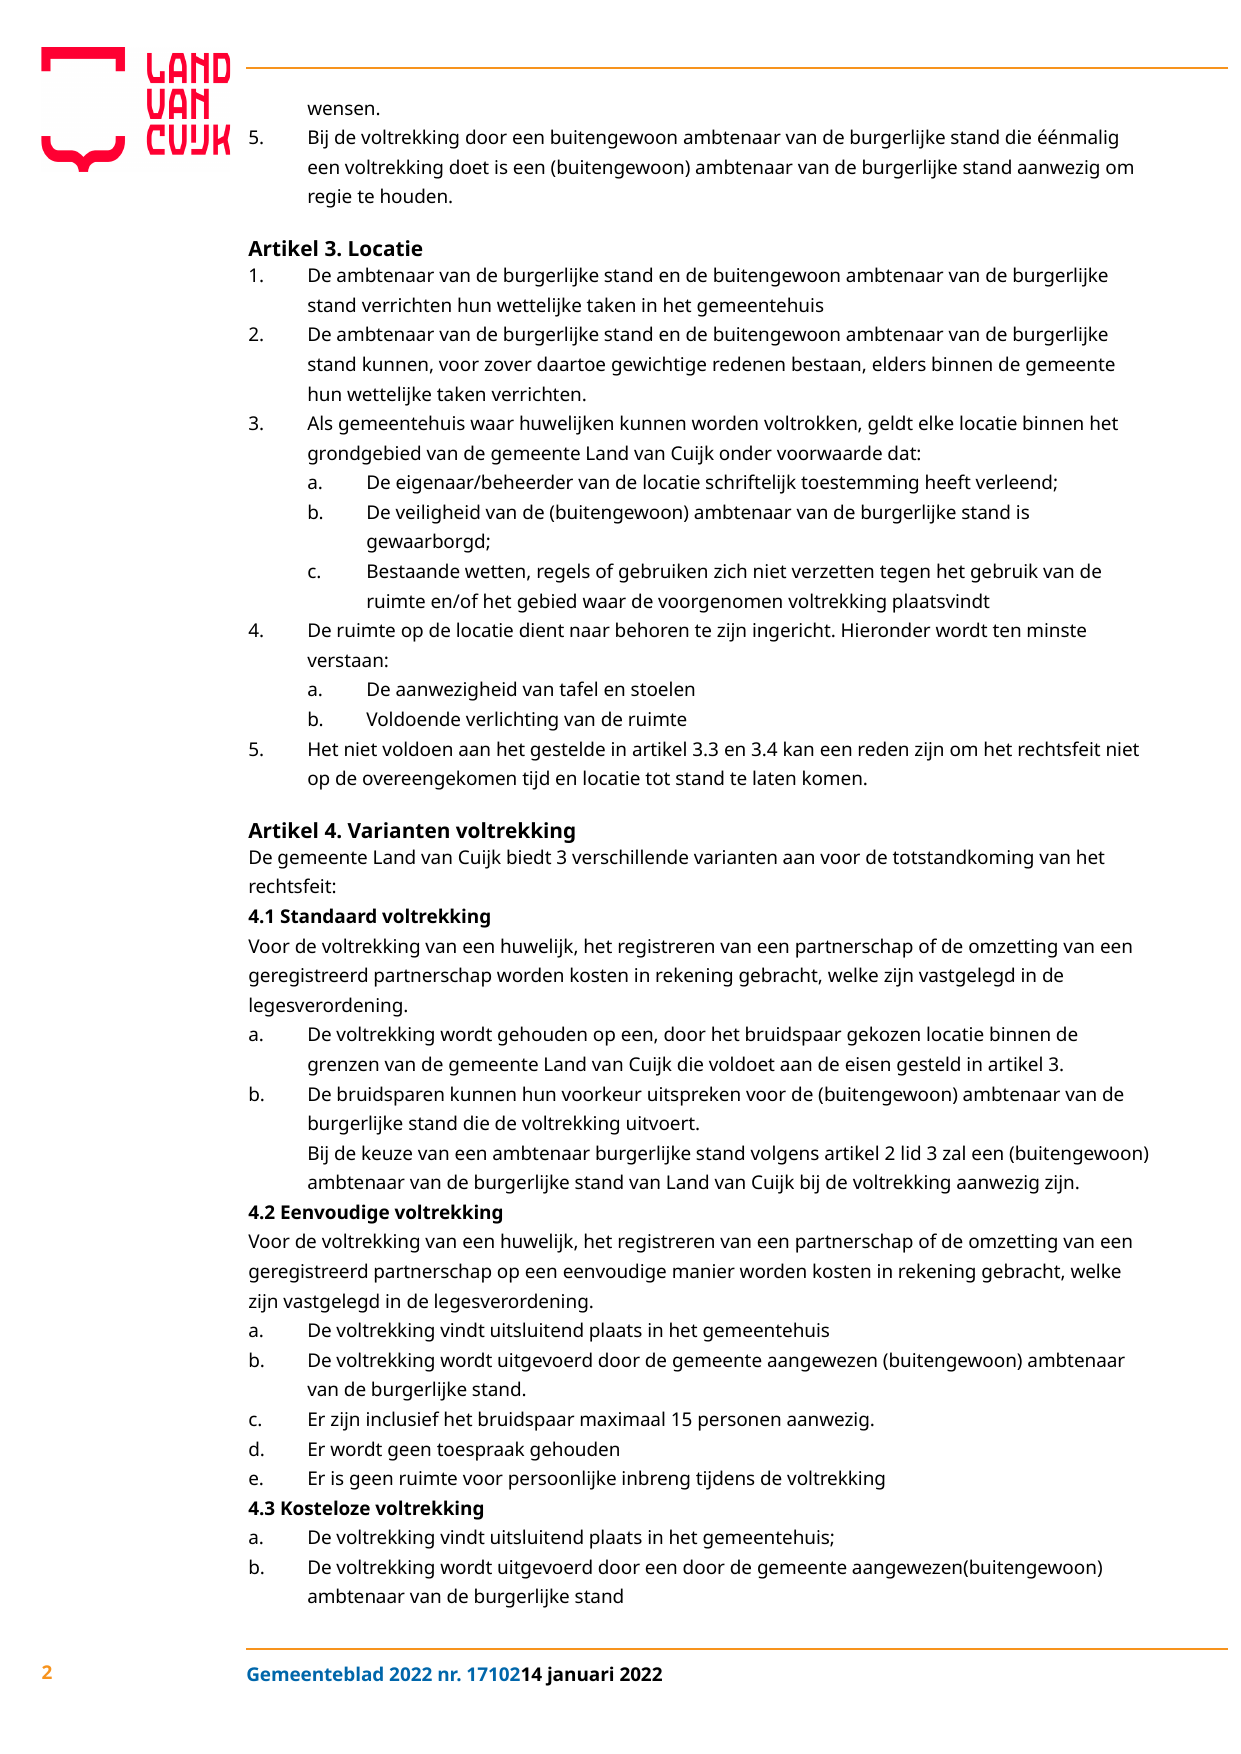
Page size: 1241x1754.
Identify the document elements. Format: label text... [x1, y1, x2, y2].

text Artikel 3. Locatie [248, 234, 1152, 262]
list De ambtenaar van de burgerlijke stand en de buitengewoon ambtenaar van de burgerlijke stand kunnen, voor zover daartoe gewichtige redenen bestaan, elders binnen de gemeente hun wettelijke taken verrichten. [248, 322, 1152, 406]
list De ambtenaar van de burgerlijke stand en de buitengewoon ambtenaar van de burgerlijke stand verrichten hun wettelijke taken in het gemeentehuis [248, 262, 1152, 318]
list Als gemeentehuis waar huwelijken kunnen worden voltrokken, geldt elke locatie binnen het grondgebied van de gemeente Land van Cuijk onder voorwaarde dat: [248, 410, 1152, 466]
list Bestaande wetten, regels of gebruiken zich niet verzetten tegen het gebruik van de ruimte en/of het gebied waar de voorgenomen voltrekking plaatsvindt [307, 558, 1152, 613]
list De eigenaar/beheerder van de locatie schriftelijk toestemming heeft verleend; [307, 469, 1152, 495]
list De voltrekking wordt uitgevoerd door een door de gemeente aangewezen(buitengewoon) ambtenaar van de burgerlijke stand [248, 1554, 1152, 1609]
list Bij de voltrekking door een buitengewoon ambtenaar van de burgerlijke stand die éénmalig een voltrekking doet is een (buitengewoon) ambtenaar van de burgerlijke stand aanwezig om regie te houden. [248, 124, 1152, 209]
text De gemeente Land van Cuijk biedt 3 verschillende varianten aan voor de totstandkoming van het rechtsfeit: [248, 844, 1152, 899]
list De voltrekking wordt uitgevoerd door de gemeente aangewezen (buitengewoon) ambtenaar van de burgerlijke stand. [248, 1347, 1152, 1402]
picture [41, 47, 231, 172]
text 4.3 Kosteloze voltrekking [248, 1495, 1152, 1521]
list De ruimte op de locatie dient naar behoren te zijn ingericht. Hieronder wordt ten minste verstaan: [248, 617, 1152, 673]
list Er zijn inclusief het bruidspaar maximaal 15 personen aanwezig. [248, 1406, 1152, 1432]
list Bij de keuze van een ambtenaar burgerlijke stand volgens artikel 2 lid 3 zal een (buitengewoon) ambtenaar van de burgerlijke stand van Land van Cuijk bij de voltrekking aanwezig zijn. [248, 1140, 1152, 1195]
list De voltrekking vindt uitsluitend plaats in het gemeentehuis [248, 1317, 1152, 1343]
list wensen. [248, 95, 1152, 121]
list Er wordt geen toespraak gehouden [248, 1436, 1152, 1462]
list Er is geen ruimte voor persoonlijke inbreng tijdens de voltrekking [248, 1465, 1152, 1491]
list De veiligheid van de (buitengewoon) ambtenaar van de burgerlijke stand is gewaarborgd; [307, 499, 1152, 554]
list Het niet voldoen aan het gestelde in artikel 3.3 en 3.4 kan een reden zijn om het rechtsfeit niet op de overeengekomen tijd en locatie tot stand te laten komen. [248, 736, 1152, 791]
text Voor de voltrekking van een huwelijk, het registreren van een partnerschap of de omzetting van een geregistreerd partnerschap worden kosten in rekening gebracht, welke zijn vastgelegd in de legesverordening. [248, 933, 1152, 1018]
text 4.2 Eenvoudige voltrekking [248, 1199, 1152, 1225]
list Voldoende verlichting van de ruimte [307, 706, 1152, 732]
list De voltrekking wordt gehouden op een, door het bruidspaar gekozen locatie binnen de grenzen van de gemeente Land van Cuijk die voldoet aan de eisen gesteld in artikel 3. [248, 1022, 1152, 1077]
list De bruidsparen kunnen hun voorkeur uitspreken voor de (buitengewoon) ambtenaar van de burgerlijke stand die de voltrekking uitvoert. [248, 1081, 1152, 1136]
list De voltrekking vindt uitsluitend plaats in het gemeentehuis; [248, 1524, 1152, 1550]
text Voor de voltrekking van een huwelijk, het registreren van een partnerschap of de omzetting van een geregistreerd partnerschap op een eenvoudige manier worden kosten in rekening gebracht, welke zijn vastgelegd in de legesverordening. [248, 1229, 1152, 1314]
text 4.1 Standaard voltrekking [248, 903, 1152, 929]
list De aanwezigheid van tafel en stoelen [307, 677, 1152, 702]
text Artikel 4. Varianten voltrekking [248, 816, 1152, 844]
